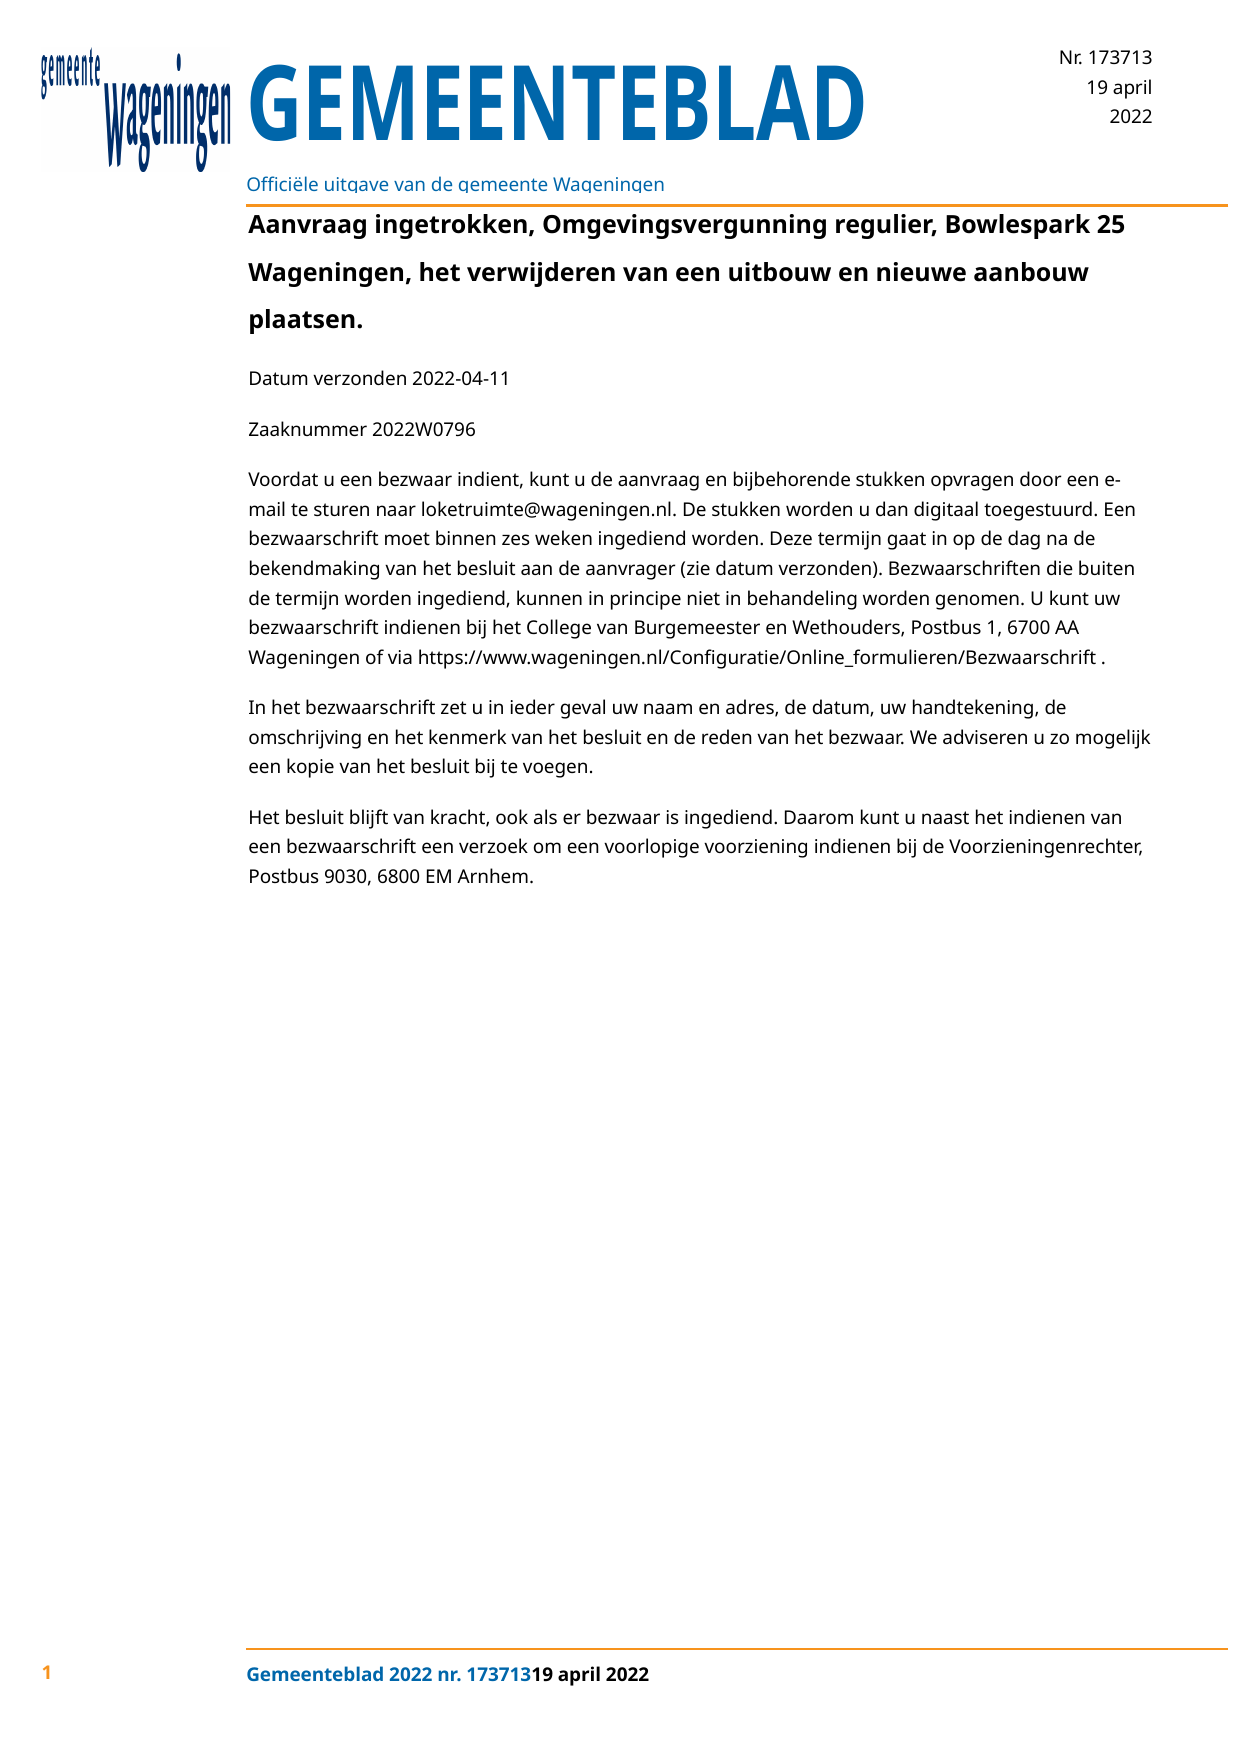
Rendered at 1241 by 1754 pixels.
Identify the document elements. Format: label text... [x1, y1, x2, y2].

text Het besluit blijft van kracht, ook als er bezwaar is ingediend. Daarom kunt u naast het indienen van een bezwaarschrift een verzoek om een voorlopige voorziening indienen bij de Voorzieningenrechter, Postbus 9030, 6800 EM Arnhem. [248, 804, 1152, 889]
text Voordat u een bezwaar indient, kunt u de aanvraag en bijbehorende stukken opvragen door een e-mail te sturen naar loketruimte@wageningen.nl. De stukken worden u dan digitaal toegestuurd. Een bezwaarschrift moet binnen zes weken ingediend worden. Deze termijn gaat in op de dag na de bekendmaking van het besluit aan de aanvrager (zie datum verzonden). Bezwaarschriften die buiten de termijn worden ingediend, kunnen in principe niet in behandeling worden genomen. U kunt uw bezwaarschrift indienen bij het College van Burgemeester en Wethouders, Postbus 1, 6700 AA Wageningen of via https://www.wageningen.nl/Configuratie/Online_formulieren/Bezwaarschrift . [248, 466, 1152, 669]
picture [41, 47, 231, 172]
text In het bezwaarschrift zet u in ieder geval uw naam en adres, de datum, uw handtekening, de omschrijving en het kenmerk van het besluit en de reden van het bezwaar. We adviseren u zo mogelijk een kopie van het besluit bij te voegen. [248, 694, 1152, 779]
text Zaaknummer 2022W0796 [248, 416, 1152, 442]
text Datum verzonden 2022-04-11 [248, 366, 1152, 391]
text Aanvraag ingetrokken, Omgevingsvergunning regulier, Bowlespark 25 Wageningen, het verwijderen van een uitbouw en nieuwe aanbouw plaatsen. [248, 207, 1152, 336]
